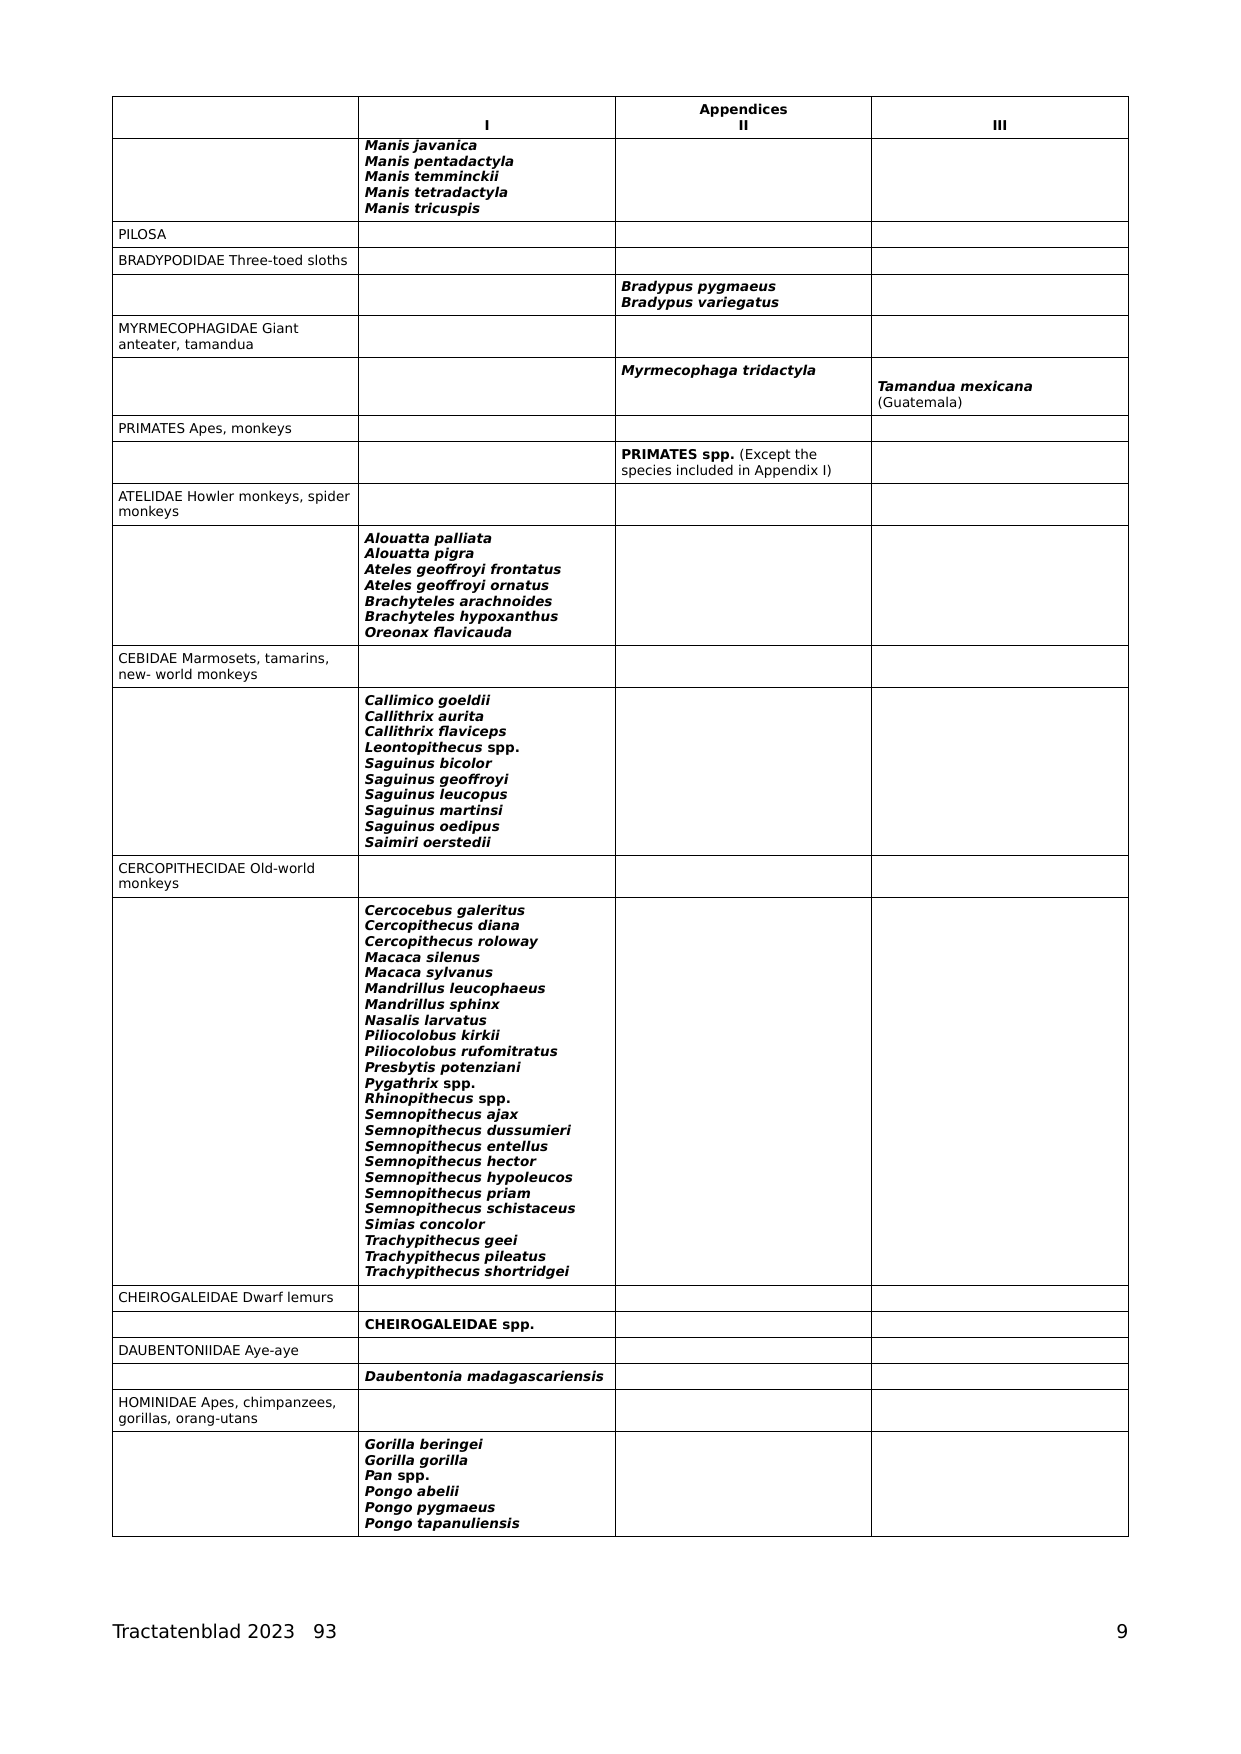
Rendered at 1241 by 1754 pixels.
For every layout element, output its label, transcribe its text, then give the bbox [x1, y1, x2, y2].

table_cell [872, 1138, 1128, 1154]
table_cell [113, 442, 358, 483]
table_cell [113, 1233, 358, 1248]
table_cell [113, 1060, 358, 1075]
table_cell Alouatta palliata [359, 526, 615, 546]
table_cell [872, 1249, 1128, 1264]
table_cell [872, 950, 1128, 965]
table_cell [113, 1123, 358, 1138]
table_cell [113, 834, 358, 855]
table_cell [872, 1432, 1128, 1452]
table_cell [872, 1186, 1128, 1201]
table_cell [113, 1028, 358, 1044]
table_cell II [616, 118, 871, 138]
table_cell [359, 295, 615, 315]
table_cell Tamandua mexicana (Guatemala) [872, 379, 1128, 415]
table_cell [616, 201, 871, 221]
table_cell [113, 625, 358, 645]
table_cell [872, 1390, 1128, 1431]
table_cell [872, 771, 1128, 787]
table_cell [616, 1468, 871, 1484]
table_cell Alouatta pigra [359, 546, 615, 562]
table_cell [616, 981, 871, 997]
table_cell Pygathrix spp. [359, 1075, 615, 1091]
table_cell [359, 316, 615, 357]
table_cell [872, 416, 1128, 441]
table_cell [113, 139, 358, 153]
table_cell [113, 1500, 358, 1515]
table_cell Brachyteles hypoxanthus [359, 609, 615, 625]
table_cell [872, 1107, 1128, 1123]
table_cell [872, 1123, 1128, 1138]
table_cell Oreonax flavicauda [359, 625, 615, 645]
table_cell [113, 1044, 358, 1060]
table_cell [616, 918, 871, 934]
table_cell [113, 1107, 358, 1123]
table_cell [616, 1233, 871, 1248]
table_cell [616, 1201, 871, 1217]
table_cell III [872, 118, 1128, 138]
table_cell [616, 1154, 871, 1170]
table_cell [872, 1154, 1128, 1170]
table_cell Cercopithecus diana [359, 918, 615, 934]
table_cell [616, 1390, 871, 1431]
table_cell [359, 222, 615, 247]
table_cell [872, 1217, 1128, 1233]
table_cell Saguinus leucopus [359, 787, 615, 803]
table_cell [616, 1028, 871, 1044]
table_cell [872, 709, 1128, 724]
table_cell [113, 154, 358, 169]
table_cell Callithrix flaviceps [359, 724, 615, 740]
table_cell [113, 1484, 358, 1500]
table_cell [872, 562, 1128, 578]
table_cell [872, 358, 1128, 379]
table_cell [616, 1186, 871, 1201]
table_cell Ateles geoffroyi frontatus [359, 562, 615, 578]
table_cell [359, 1338, 615, 1363]
table_cell Cercopithecus roloway [359, 934, 615, 949]
table_cell [872, 222, 1128, 247]
table_cell PRIMATES Apes, monkeys [113, 416, 358, 441]
table_cell Gorilla gorilla [359, 1453, 615, 1468]
table_cell Daubentonia madagascariensis [359, 1364, 615, 1389]
table_cell [113, 201, 358, 221]
table_cell Saguinus martinsi [359, 803, 615, 819]
table_cell Cercocebus galeritus [359, 898, 615, 918]
table_cell [872, 169, 1128, 185]
table_cell HOMINIDAE Apes, chimpanzees, gorillas, orang-utans [113, 1390, 358, 1431]
table_cell [616, 316, 871, 357]
table_cell Pan spp. [359, 1468, 615, 1484]
table_cell [872, 918, 1128, 934]
table_cell [359, 358, 615, 379]
table_cell [616, 1515, 871, 1536]
table_cell [113, 981, 358, 997]
table_cell [113, 997, 358, 1012]
table_cell [113, 379, 358, 415]
table_cell [872, 201, 1128, 221]
table_cell [113, 1249, 358, 1264]
table_cell Presbytis potenziani [359, 1060, 615, 1075]
table_cell [616, 625, 871, 645]
table_cell [113, 1468, 358, 1484]
table_cell [872, 526, 1128, 546]
table_cell [616, 771, 871, 787]
table_cell [872, 442, 1128, 483]
table_cell [616, 646, 871, 687]
table_cell CHEIROGALEIDAE Dwarf lemurs [113, 1286, 358, 1311]
table_cell Manis tetradactyla [359, 185, 615, 201]
table_cell Ateles geoffroyi ornatus [359, 578, 615, 593]
table_cell [616, 562, 871, 578]
table_cell [113, 1201, 358, 1217]
table_cell [113, 275, 358, 295]
table_cell [616, 1453, 871, 1468]
table_cell Manis tricuspis [359, 201, 615, 221]
table_cell [872, 593, 1128, 609]
table_cell [872, 484, 1128, 525]
table_cell [113, 562, 358, 578]
table_header Appendices [616, 97, 871, 117]
table_cell Saimiri oerstedii [359, 834, 615, 855]
table_cell MYRMECOPHAGIDAE Giant anteater, tamandua [113, 316, 358, 357]
table_cell Semnopithecus schistaceus [359, 1201, 615, 1217]
table_cell [113, 358, 358, 379]
table_cell [872, 1338, 1128, 1363]
table_cell [616, 1060, 871, 1075]
table_cell Mandrillus sphinx [359, 997, 615, 1012]
table_cell [113, 771, 358, 787]
table_cell [113, 578, 358, 593]
table_cell Myrmecophaga tridactyla [616, 358, 871, 379]
table_cell [616, 934, 871, 949]
table_cell [113, 1186, 358, 1201]
table_cell [872, 688, 1128, 708]
table_cell Rhinopithecus spp. [359, 1091, 615, 1107]
table_cell [872, 1500, 1128, 1515]
table_cell [113, 1091, 358, 1107]
table_cell [113, 1364, 358, 1389]
table_cell I [359, 118, 615, 138]
table_cell [616, 1484, 871, 1500]
table_cell [872, 1028, 1128, 1044]
table_cell [872, 275, 1128, 295]
table_cell [616, 740, 871, 756]
table_cell Simias concolor [359, 1217, 615, 1233]
table_cell Trachypithecus pileatus [359, 1249, 615, 1264]
table_cell [113, 295, 358, 315]
table_cell [872, 578, 1128, 593]
table_cell [872, 1091, 1128, 1107]
table_cell [872, 1170, 1128, 1186]
table_cell [872, 625, 1128, 645]
table_cell [113, 803, 358, 819]
table_cell [872, 934, 1128, 949]
table_cell CEBIDAE Marmosets, tamarins, new- world monkeys [113, 646, 358, 687]
table_cell Manis temminckii [359, 169, 615, 185]
table_cell [113, 756, 358, 771]
table_header [872, 97, 1128, 117]
table_cell Pongo tapanuliensis [359, 1515, 615, 1536]
table_cell [872, 248, 1128, 273]
table_cell Piliocolobus kirkii [359, 1028, 615, 1044]
table_cell [872, 834, 1128, 855]
table_cell [616, 546, 871, 562]
table_cell [616, 1075, 871, 1091]
table_header [359, 97, 615, 117]
table_cell Nasalis larvatus [359, 1013, 615, 1028]
table_cell Saguinus oedipus [359, 819, 615, 834]
table_cell [872, 740, 1128, 756]
table_cell DAUBENTONIIDAE Aye-aye [113, 1338, 358, 1363]
table_cell Gorilla beringei [359, 1432, 615, 1452]
table_cell [872, 646, 1128, 687]
table_cell [872, 1013, 1128, 1028]
table_cell [113, 1013, 358, 1028]
table_cell [616, 965, 871, 981]
table_cell [616, 609, 871, 625]
table_cell [872, 185, 1128, 201]
table_cell [616, 856, 871, 897]
table_cell Callithrix aurita [359, 709, 615, 724]
table_cell [113, 898, 358, 918]
table_cell [616, 185, 871, 201]
table_cell [616, 1249, 871, 1264]
table_cell [359, 856, 615, 897]
table_cell [872, 154, 1128, 169]
table_cell [872, 139, 1128, 153]
table_cell [113, 950, 358, 965]
table_cell [616, 578, 871, 593]
table_cell [616, 593, 871, 609]
table_cell [616, 1170, 871, 1186]
table_cell [113, 1515, 358, 1536]
table_cell [872, 1286, 1128, 1311]
table_cell [872, 1075, 1128, 1091]
table_cell [616, 1044, 871, 1060]
table_cell [616, 526, 871, 546]
table_cell [113, 593, 358, 609]
table_cell [113, 724, 358, 740]
table_cell [113, 819, 358, 834]
table_cell Leontopithecus spp. [359, 740, 615, 756]
table_cell [616, 950, 871, 965]
table_cell Mandrillus leucophaeus [359, 981, 615, 997]
table_cell [616, 1286, 871, 1311]
table_cell [616, 724, 871, 740]
table_cell [616, 898, 871, 918]
table_cell [616, 803, 871, 819]
table_cell Trachypithecus geei [359, 1233, 615, 1248]
table_cell [872, 1044, 1128, 1060]
table_cell [616, 1312, 871, 1337]
table_cell CERCOPITHECIDAE Old-world monkeys [113, 856, 358, 897]
table_cell [872, 1060, 1128, 1075]
table_cell [359, 275, 615, 295]
table_cell [872, 546, 1128, 562]
table_cell [872, 819, 1128, 834]
table_cell [616, 169, 871, 185]
table_cell [872, 756, 1128, 771]
table_cell [113, 1138, 358, 1154]
table_cell [872, 1264, 1128, 1284]
table_cell PRIMATES spp. (Except the species included in Appendix I) [616, 442, 871, 483]
table_cell [872, 609, 1128, 625]
table_cell [616, 688, 871, 708]
table_cell Bradypus variegatus [616, 295, 871, 315]
table_cell [359, 416, 615, 441]
table_cell PILOSA [113, 222, 358, 247]
table_cell [359, 379, 615, 415]
table_cell [616, 997, 871, 1012]
table_cell [113, 934, 358, 949]
table_cell [872, 1233, 1128, 1248]
table_cell Brachyteles arachnoides [359, 593, 615, 609]
table_cell [113, 185, 358, 201]
table_cell [359, 484, 615, 525]
table_cell [113, 546, 358, 562]
table_cell [872, 1201, 1128, 1217]
table_cell [359, 442, 615, 483]
table_cell Semnopithecus hector [359, 1154, 615, 1170]
table_cell [872, 856, 1128, 897]
table_cell [113, 787, 358, 803]
table_cell Pongo pygmaeus [359, 1500, 615, 1515]
table_cell [113, 918, 358, 934]
table_cell [872, 1312, 1128, 1337]
table_cell [616, 222, 871, 247]
table_cell [872, 1364, 1128, 1389]
table_cell [872, 787, 1128, 803]
table_cell [113, 609, 358, 625]
table_cell Trachypithecus shortridgei [359, 1264, 615, 1284]
table_cell [872, 1515, 1128, 1536]
table_cell Callimico goeldii [359, 688, 615, 708]
table_cell [616, 834, 871, 855]
table_cell [113, 709, 358, 724]
table_cell [113, 965, 358, 981]
table_cell [113, 1154, 358, 1170]
table_cell [872, 803, 1128, 819]
table_cell [616, 484, 871, 525]
table_cell [872, 1484, 1128, 1500]
table_cell [113, 1075, 358, 1091]
table_cell [616, 787, 871, 803]
table_cell [113, 1312, 358, 1337]
table_cell [872, 1453, 1128, 1468]
table_cell [616, 1107, 871, 1123]
table_cell [872, 965, 1128, 981]
table_cell Saguinus geoffroyi [359, 771, 615, 787]
table_cell [616, 1138, 871, 1154]
table_cell [359, 1286, 615, 1311]
table_cell [113, 688, 358, 708]
table_cell [616, 756, 871, 771]
table_cell [616, 416, 871, 441]
table_cell CHEIROGALEIDAE spp. [359, 1312, 615, 1337]
table_cell [616, 1364, 871, 1389]
table_cell [872, 981, 1128, 997]
table_cell [113, 526, 358, 546]
table_cell [616, 1500, 871, 1515]
table_cell [359, 1390, 615, 1431]
table_cell [616, 1338, 871, 1363]
table_header [113, 97, 358, 117]
table_cell [113, 118, 358, 138]
table_cell ATELIDAE Howler monkeys, spider monkeys [113, 484, 358, 525]
table_cell [616, 379, 871, 415]
table_cell [113, 1453, 358, 1468]
table_cell Macaca sylvanus [359, 965, 615, 981]
table_cell [872, 316, 1128, 357]
table_cell [616, 1432, 871, 1452]
table_cell [359, 646, 615, 687]
table_cell [872, 898, 1128, 918]
table_cell Semnopithecus dussumieri [359, 1123, 615, 1138]
table_cell [113, 1170, 358, 1186]
table_cell [616, 1123, 871, 1138]
table_cell [616, 1217, 871, 1233]
table_cell Piliocolobus rufomitratus [359, 1044, 615, 1060]
table_cell Semnopithecus hypoleucos [359, 1170, 615, 1186]
table_cell [616, 248, 871, 273]
table_cell [616, 819, 871, 834]
table_cell Manis pentadactyla [359, 154, 615, 169]
table_cell [872, 1468, 1128, 1484]
table_cell [113, 169, 358, 185]
table_cell [113, 1217, 358, 1233]
table_cell [113, 1264, 358, 1284]
table_cell [872, 997, 1128, 1012]
table_cell [616, 1091, 871, 1107]
table_cell Bradypus pygmaeus [616, 275, 871, 295]
table_cell Manis javanica [359, 139, 615, 153]
table_cell [872, 724, 1128, 740]
table_cell [616, 709, 871, 724]
table_cell [616, 139, 871, 153]
table_cell BRADYPODIDAE Three-toed sloths [113, 248, 358, 273]
table_cell [872, 295, 1128, 315]
table_cell Semnopithecus entellus [359, 1138, 615, 1154]
table_cell [616, 154, 871, 169]
table_cell [113, 1432, 358, 1452]
table_cell Semnopithecus ajax [359, 1107, 615, 1123]
table_cell Saguinus bicolor [359, 756, 615, 771]
table_cell Semnopithecus priam [359, 1186, 615, 1201]
table_cell Pongo abelii [359, 1484, 615, 1500]
table_cell [616, 1264, 871, 1284]
table_cell [616, 1013, 871, 1028]
table_cell Macaca silenus [359, 950, 615, 965]
table_cell [359, 248, 615, 273]
table_cell [113, 740, 358, 756]
